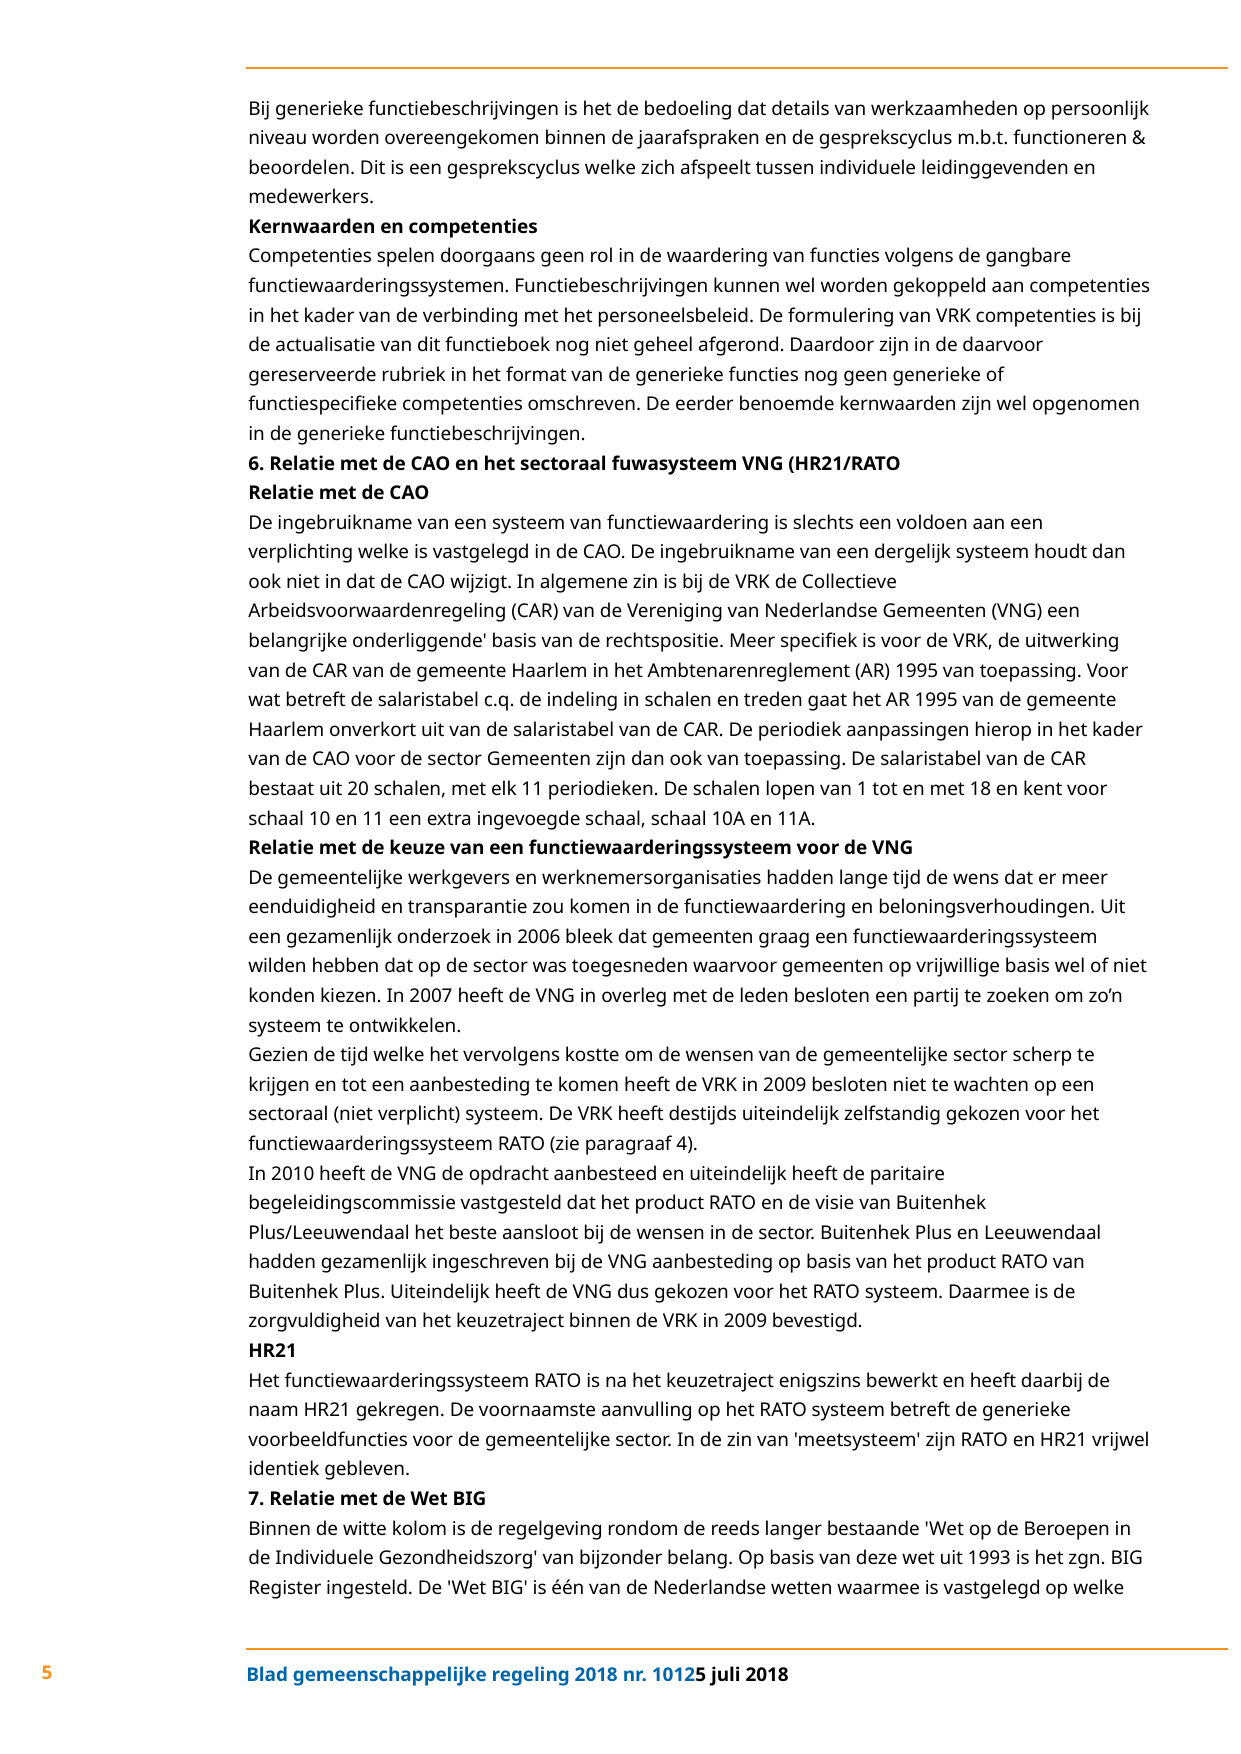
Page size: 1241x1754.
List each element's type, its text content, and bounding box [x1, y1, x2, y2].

text 7. Relatie met de Wet BIG [248, 1485, 1152, 1511]
text Kernwaarden en competenties [248, 213, 1152, 239]
text In 2010 heeft de VNG de opdracht aanbesteed en uiteindelijk heeft de paritaire begeleidingscommissie vastgesteld dat het product RATO en de visie van Buitenhek Plus/Leeuwendaal het beste aansloot bij de wensen in de sector. Buitenhek Plus en Leeuwendaal hadden gezamenlijk ingeschreven bij de VNG aanbesteding op basis van het product RATO van Buitenhek Plus. Uiteindelijk heeft de VNG dus gekozen voor het RATO systeem. Daarmee is de zorgvuldigheid van het keuzetraject binnen de VRK in 2009 bevestigd. [248, 1160, 1152, 1333]
text De gemeentelijke werkgevers en werknemersorganisaties hadden lange tijd de wens dat er meer eenduidigheid en transparantie zou komen in de functiewaardering en beloningsverhoudingen. Uit een gezamenlijk onderzoek in 2006 bleek dat gemeenten graag een functiewaarderingssysteem wilden hebben dat op de sector was toegesneden waarvoor gemeenten op vrijwillige basis wel of niet konden kiezen. In 2007 heeft de VNG in overleg met de leden besloten een partij te zoeken om zo’n systeem te ontwikkelen. [248, 864, 1152, 1038]
text Het functiewaarderingssysteem RATO is na het keuzetraject enigszins bewerkt en heeft daarbij de naam HR21 gekregen. De voornaamste aanvulling op het RATO systeem betreft de generieke voorbeeldfuncties voor de gemeentelijke sector. In de zin van 'meetsysteem' zijn RATO en HR21 vrijwel identiek gebleven. [248, 1367, 1152, 1481]
text Competenties spelen doorgaans geen rol in de waardering van functies volgens de gangbare functiewaarderingssystemen. Functiebeschrijvingen kunnen wel worden gekoppeld aan competenties in het kader van de verbinding met het personeelsbeleid. De formulering van VRK competenties is bij de actualisatie van dit functieboek nog niet geheel afgerond. Daardoor zijn in de daarvoor gereserveerde rubriek in het format van de generieke functies nog geen generieke of functiespecifieke competenties omschreven. De eerder benoemde kernwaarden zijn wel opgenomen in de generieke functiebeschrijvingen. [248, 243, 1152, 446]
picture [41, 47, 231, 172]
text Relatie met de keuze van een functiewaarderingssysteem voor de VNG [248, 834, 1152, 860]
text Bij generieke functiebeschrijvingen is het de bedoeling dat details van werkzaamheden op persoonlijk niveau worden overeengekomen binnen de jaarafspraken en de gesprekscyclus m.b.t. functioneren & beoordelen. Dit is een gesprekscyclus welke zich afspeelt tussen individuele leidinggevenden en medewerkers. [248, 95, 1152, 209]
text Gezien de tijd welke het vervolgens kostte om de wensen van de gemeentelijke sector scherp te krijgen en tot een aanbesteding te komen heeft de VRK in 2009 besloten niet te wachten op een sectoraal (niet verplicht) systeem. De VRK heeft destijds uiteindelijk zelfstandig gekozen voor het functiewaarderingssysteem RATO (zie paragraaf 4). [248, 1041, 1152, 1156]
text HR21 [248, 1337, 1152, 1363]
text 6. Relatie met de CAO en het sectoraal fuwasysteem VNG (HR21/RATO [248, 450, 1152, 476]
text Binnen de witte kolom is de regelgeving rondom de reeds langer bestaande 'Wet op de Beroepen in de Individuele Gezondheidszorg' van bijzonder belang. Op basis van deze wet uit 1993 is het zgn. BIG Register ingesteld. De 'Wet BIG' is één van de Nederlandse wetten waarmee is vastgelegd op welke [248, 1515, 1152, 1600]
text Relatie met de CAO [248, 479, 1152, 505]
text De ingebruikname van een systeem van functiewaardering is slechts een voldoen aan een verplichting welke is vastgelegd in de CAO. De ingebruikname van een dergelijk systeem houdt dan ook niet in dat de CAO wijzigt. In algemene zin is bij de VRK de Collectieve Arbeidsvoorwaardenregeling (CAR) van de Vereniging van Nederlandse Gemeenten (VNG) een belangrijke onderliggende' basis van de rechtspositie. Meer specifiek is voor de VRK, de uitwerking van de CAR van de gemeente Haarlem in het Ambtenarenreglement (AR) 1995 van toepassing. Voor wat betreft de salaristabel c.q. de indeling in schalen en treden gaat het AR 1995 van de gemeente Haarlem onverkort uit van de salaristabel van de CAR. De periodiek aanpassingen hierop in het kader van de CAO voor de sector Gemeenten zijn dan ook van toepassing. De salaristabel van de CAR bestaat uit 20 schalen, met elk 11 periodieken. De schalen lopen van 1 tot en met 18 en kent voor schaal 10 en 11 een extra ingevoegde schaal, schaal 10A en 11A. [248, 509, 1152, 831]
